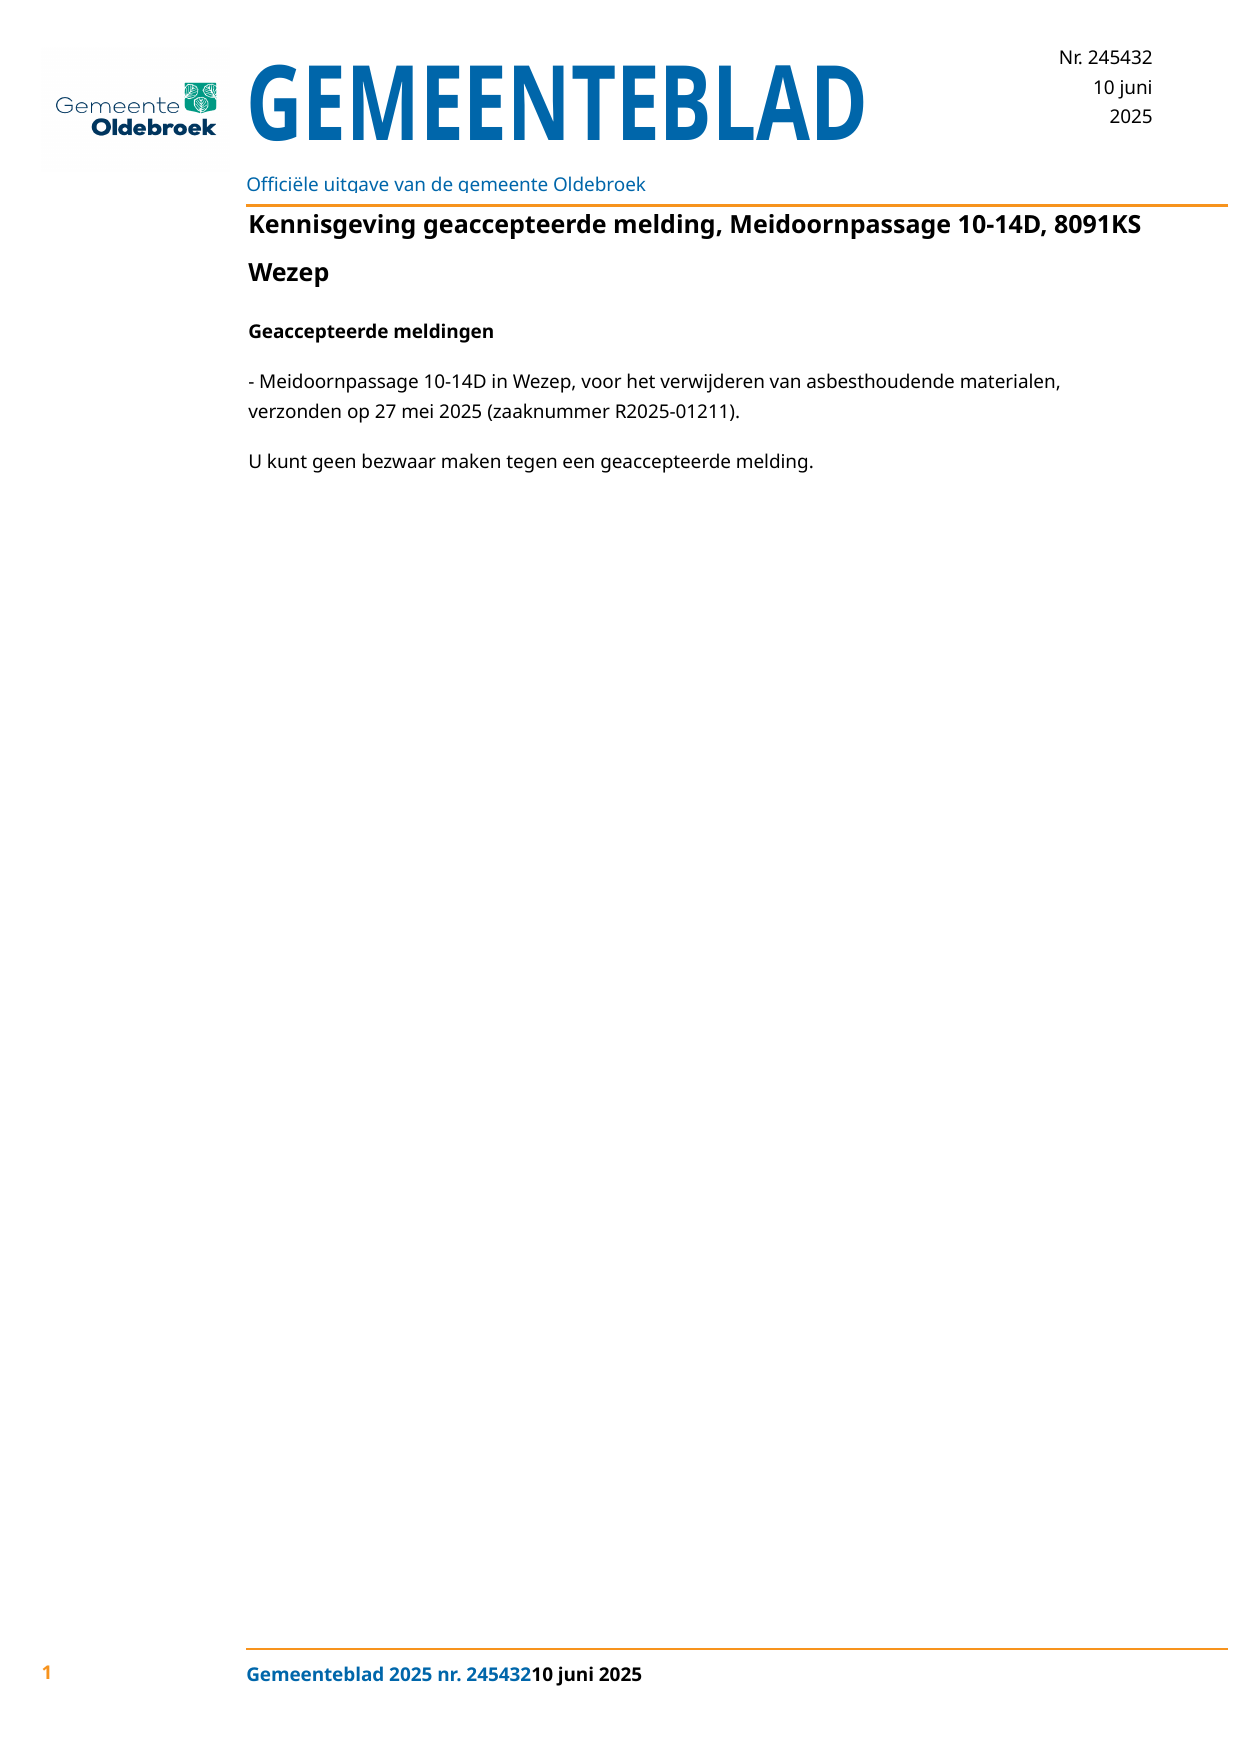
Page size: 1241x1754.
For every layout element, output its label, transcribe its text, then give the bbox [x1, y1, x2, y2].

text Kennisgeving geaccepteerde melding, Meidoornpassage 10-14D, 8091KS Wezep [248, 207, 1152, 288]
text Geaccepteerde meldingen [248, 318, 1152, 344]
picture [41, 47, 231, 172]
text U kunt geen bezwaar maken tegen een geaccepteerde melding. [248, 448, 1152, 474]
text - Meidoornpassage 10-14D in Wezep, voor het verwijderen van asbesthoudende materialen, verzonden op 27 mei 2025 (zaaknummer R2025-01211). [248, 368, 1152, 424]
